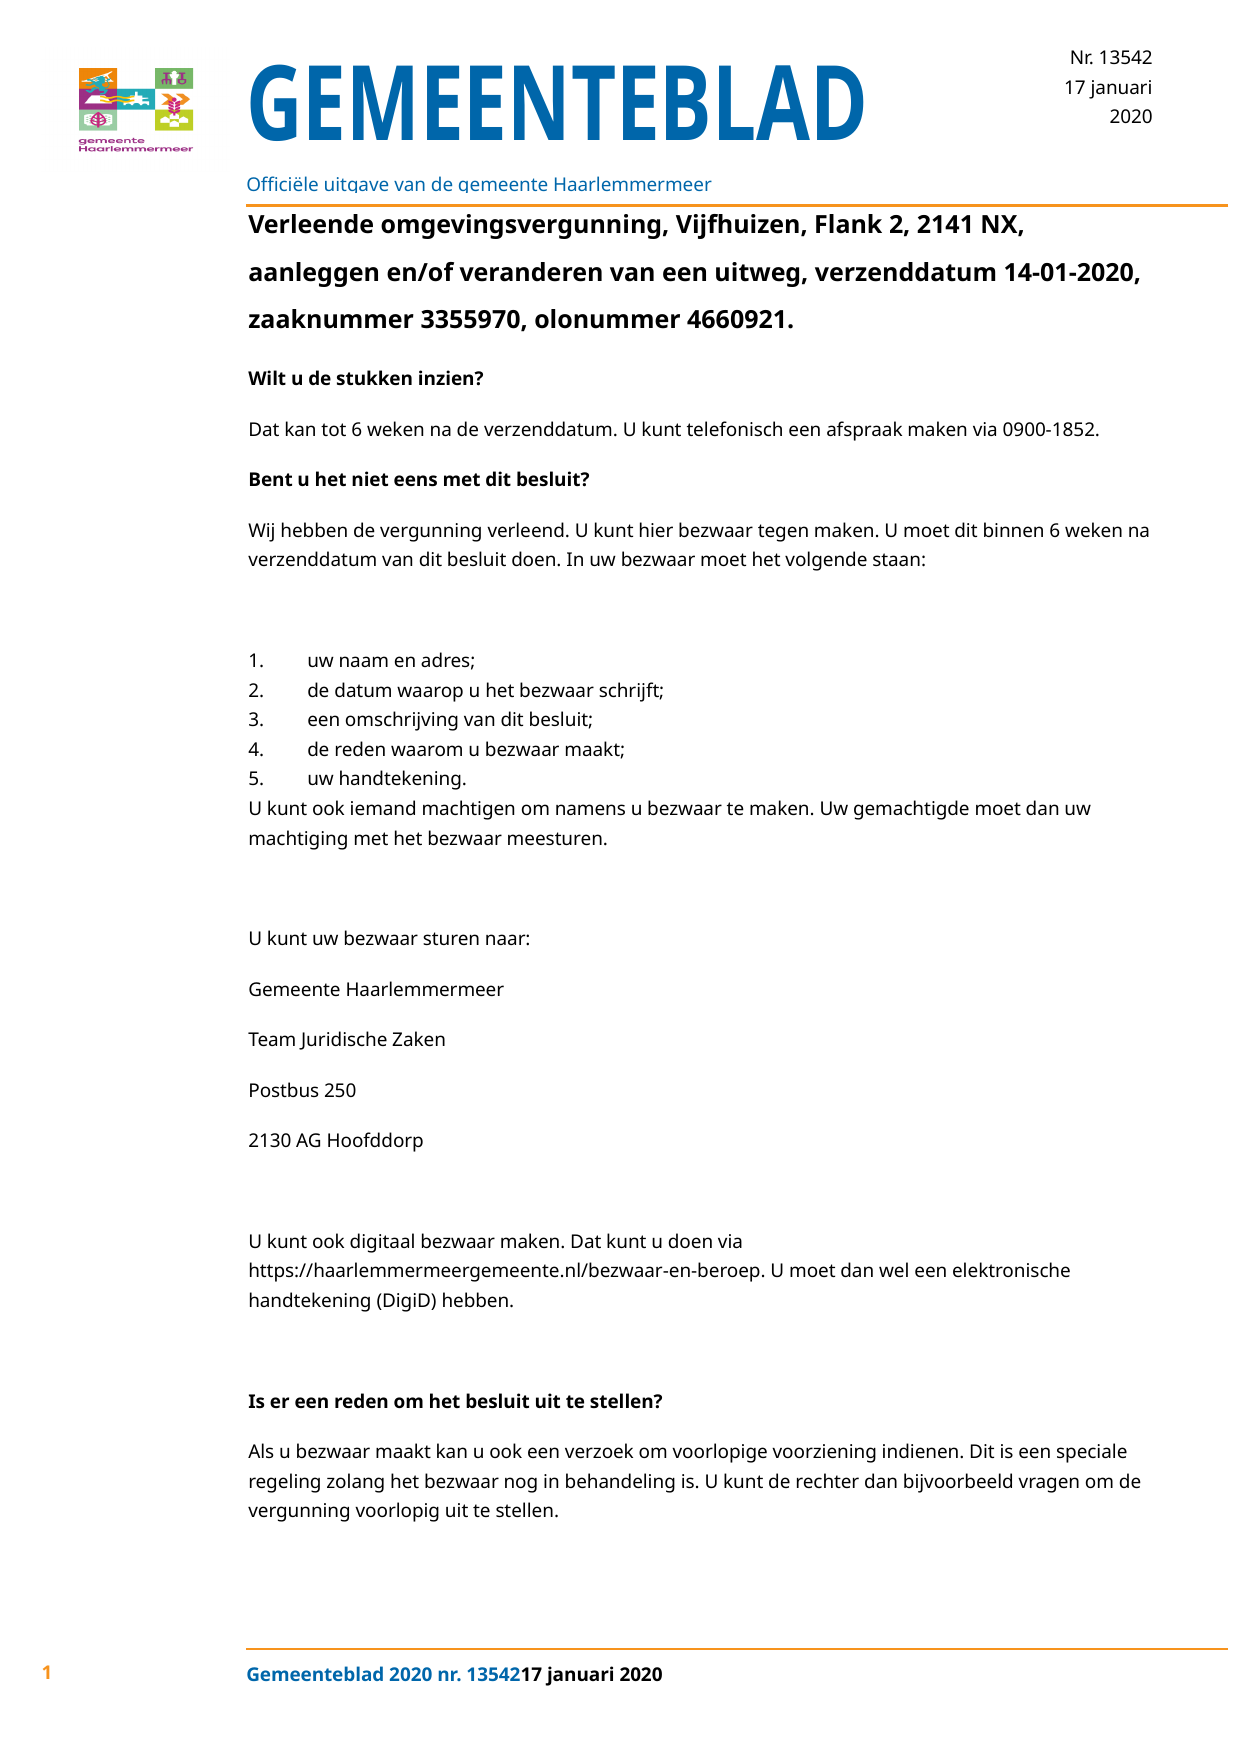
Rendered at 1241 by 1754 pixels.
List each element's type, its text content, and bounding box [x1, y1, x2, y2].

list uw handtekening. [248, 766, 1152, 791]
text Bent u het niet eens met dit besluit? [248, 466, 1152, 492]
text 2130 AG Hoofddorp [248, 1127, 1152, 1153]
text Team Juridische Zaken [248, 1026, 1152, 1052]
list de reden waarom u bezwaar maakt; [248, 736, 1152, 762]
text Dat kan tot 6 weken na de verzenddatum. U kunt telefonisch een afspraak maken via 0900-1852. [248, 416, 1152, 442]
list een omschrijving van dit besluit; [248, 706, 1152, 732]
text Is er een reden om het besluit uit te stellen? [248, 1388, 1152, 1414]
text Wilt u de stukken inzien? [248, 366, 1152, 391]
text Wij hebben de vergunning verleend. U kunt hier bezwaar tegen maken. U moet dit binnen 6 weken na verzenddatum van dit besluit doen. In uw bezwaar moet het volgende staan: [248, 517, 1152, 572]
list de datum waarop u het bezwaar schrijft; [248, 677, 1152, 702]
text Verleende omgevingsvergunning, Vijfhuizen, Flank 2, 2141 NX, aanleggen en/of veranderen van een uitweg, verzenddatum 14-01-2020, zaaknummer 3355970, olonummer 4660921. [248, 207, 1152, 336]
text U kunt uw bezwaar sturen naar: [248, 926, 1152, 951]
text Gemeente Haarlemmermeer [248, 976, 1152, 1002]
list uw naam en adres; [248, 647, 1152, 673]
text U kunt ook iemand machtigen om namens u bezwaar te maken. Uw gemachtigde moet dan uw machtiging met het bezwaar meesturen. [248, 795, 1152, 850]
text Als u bezwaar maakt kan u ook een verzoek om voorlopige voorziening indienen. Dit is een speciale regeling zolang het bezwaar nog in behandeling is. U kunt de rechter dan bijvoorbeeld vragen om de vergunning voorlopig uit te stellen. [248, 1438, 1152, 1523]
text U kunt ook digitaal bezwaar maken. Dat kunt u doen via https://haarlemmermeergemeente.nl/bezwaar-en-beroep. U moet dan wel een elektronische handtekening (DigiD) hebben. [248, 1228, 1152, 1313]
text Postbus 250 [248, 1077, 1152, 1102]
picture [41, 47, 231, 172]
